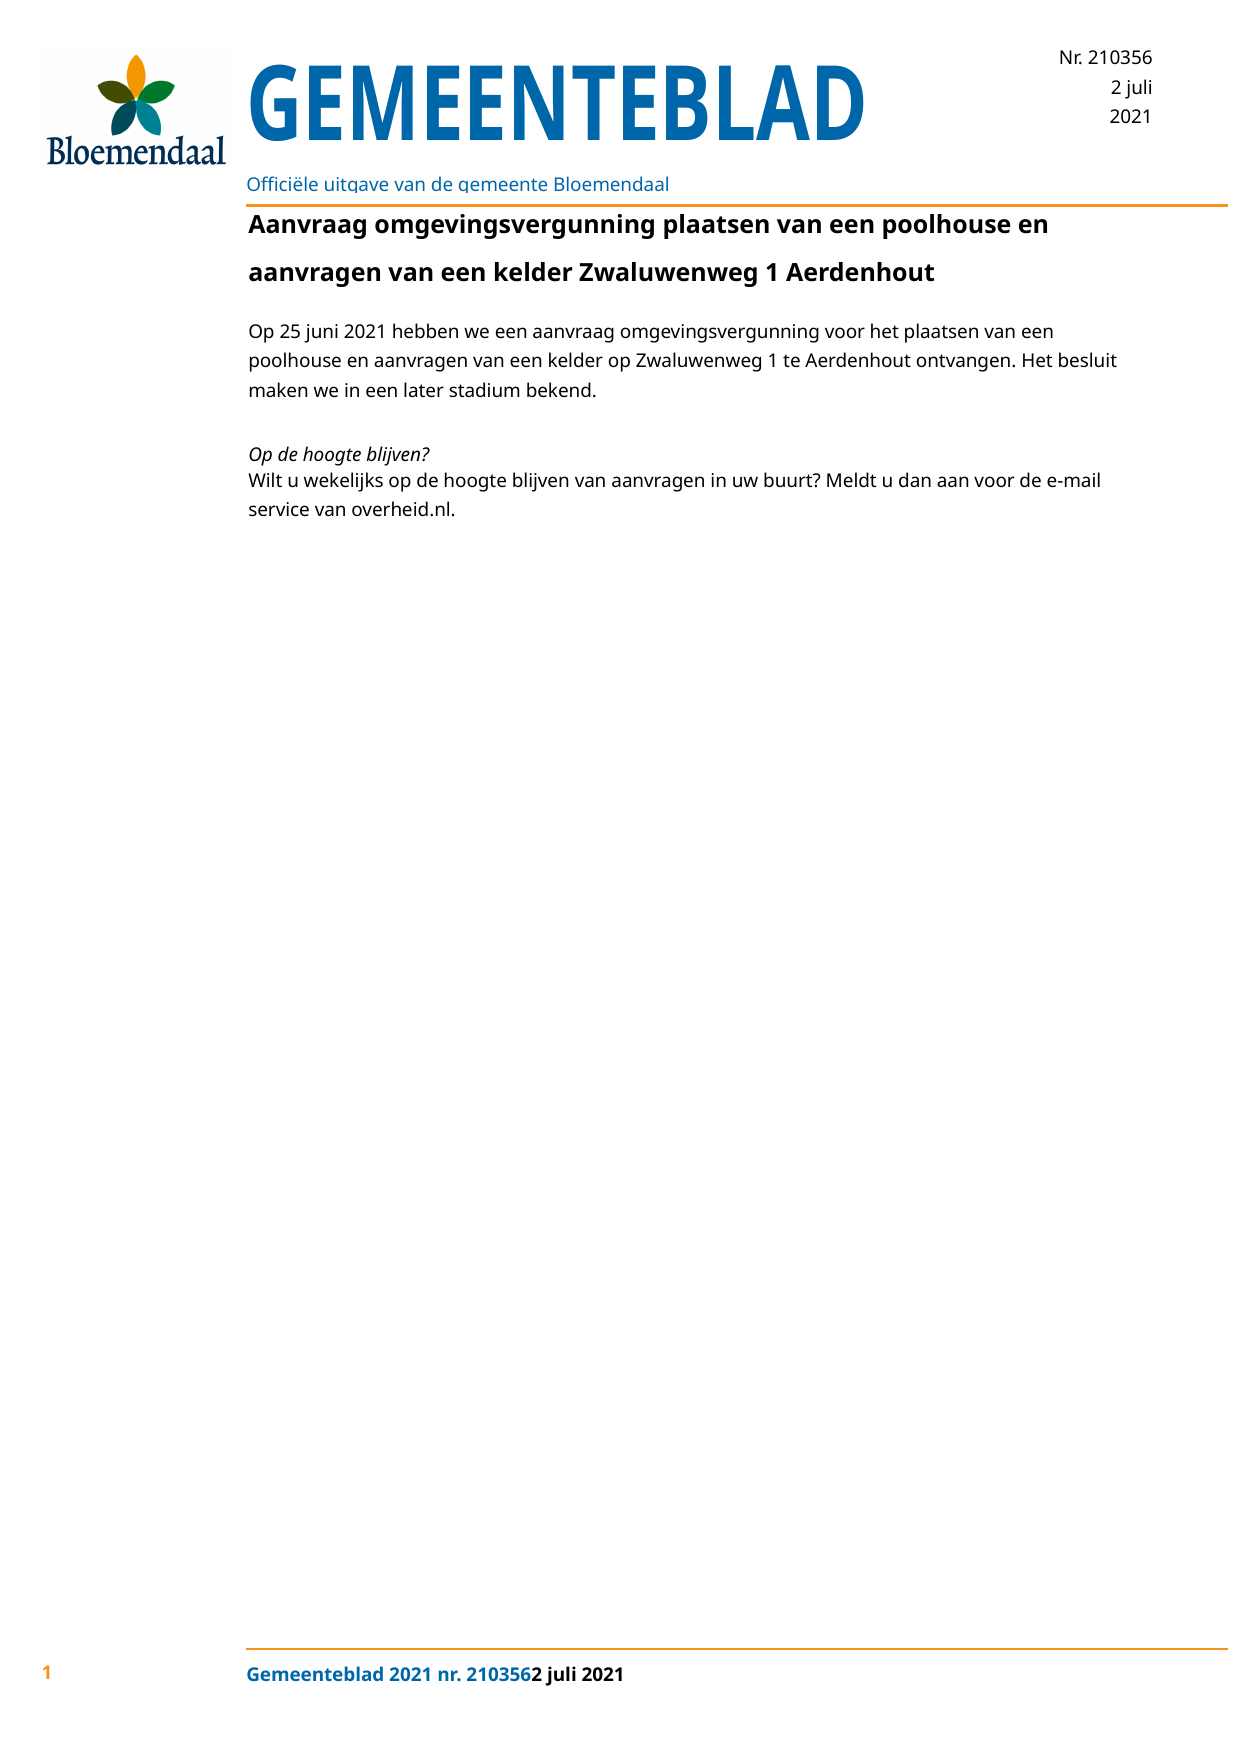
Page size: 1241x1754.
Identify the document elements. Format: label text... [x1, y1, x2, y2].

text Op 25 juni 2021 hebben we een aanvraag omgevingsvergunning voor het plaatsen van een poolhouse en aanvragen van een kelder op Zwaluwenweg 1 te Aerdenhout ontvangen. Het besluit maken we in een later stadium bekend. [248, 318, 1152, 403]
text Op de hoogte blijven? [248, 441, 1152, 467]
text Aanvraag omgevingsvergunning plaatsen van een poolhouse en aanvragen van een kelder Zwaluwenweg 1 Aerdenhout [248, 207, 1152, 288]
text Wilt u wekelijks op de hoogte blijven van aanvragen in uw buurt? Meldt u dan aan voor de e-mail service van overheid.nl. [248, 467, 1152, 522]
picture [41, 47, 231, 172]
